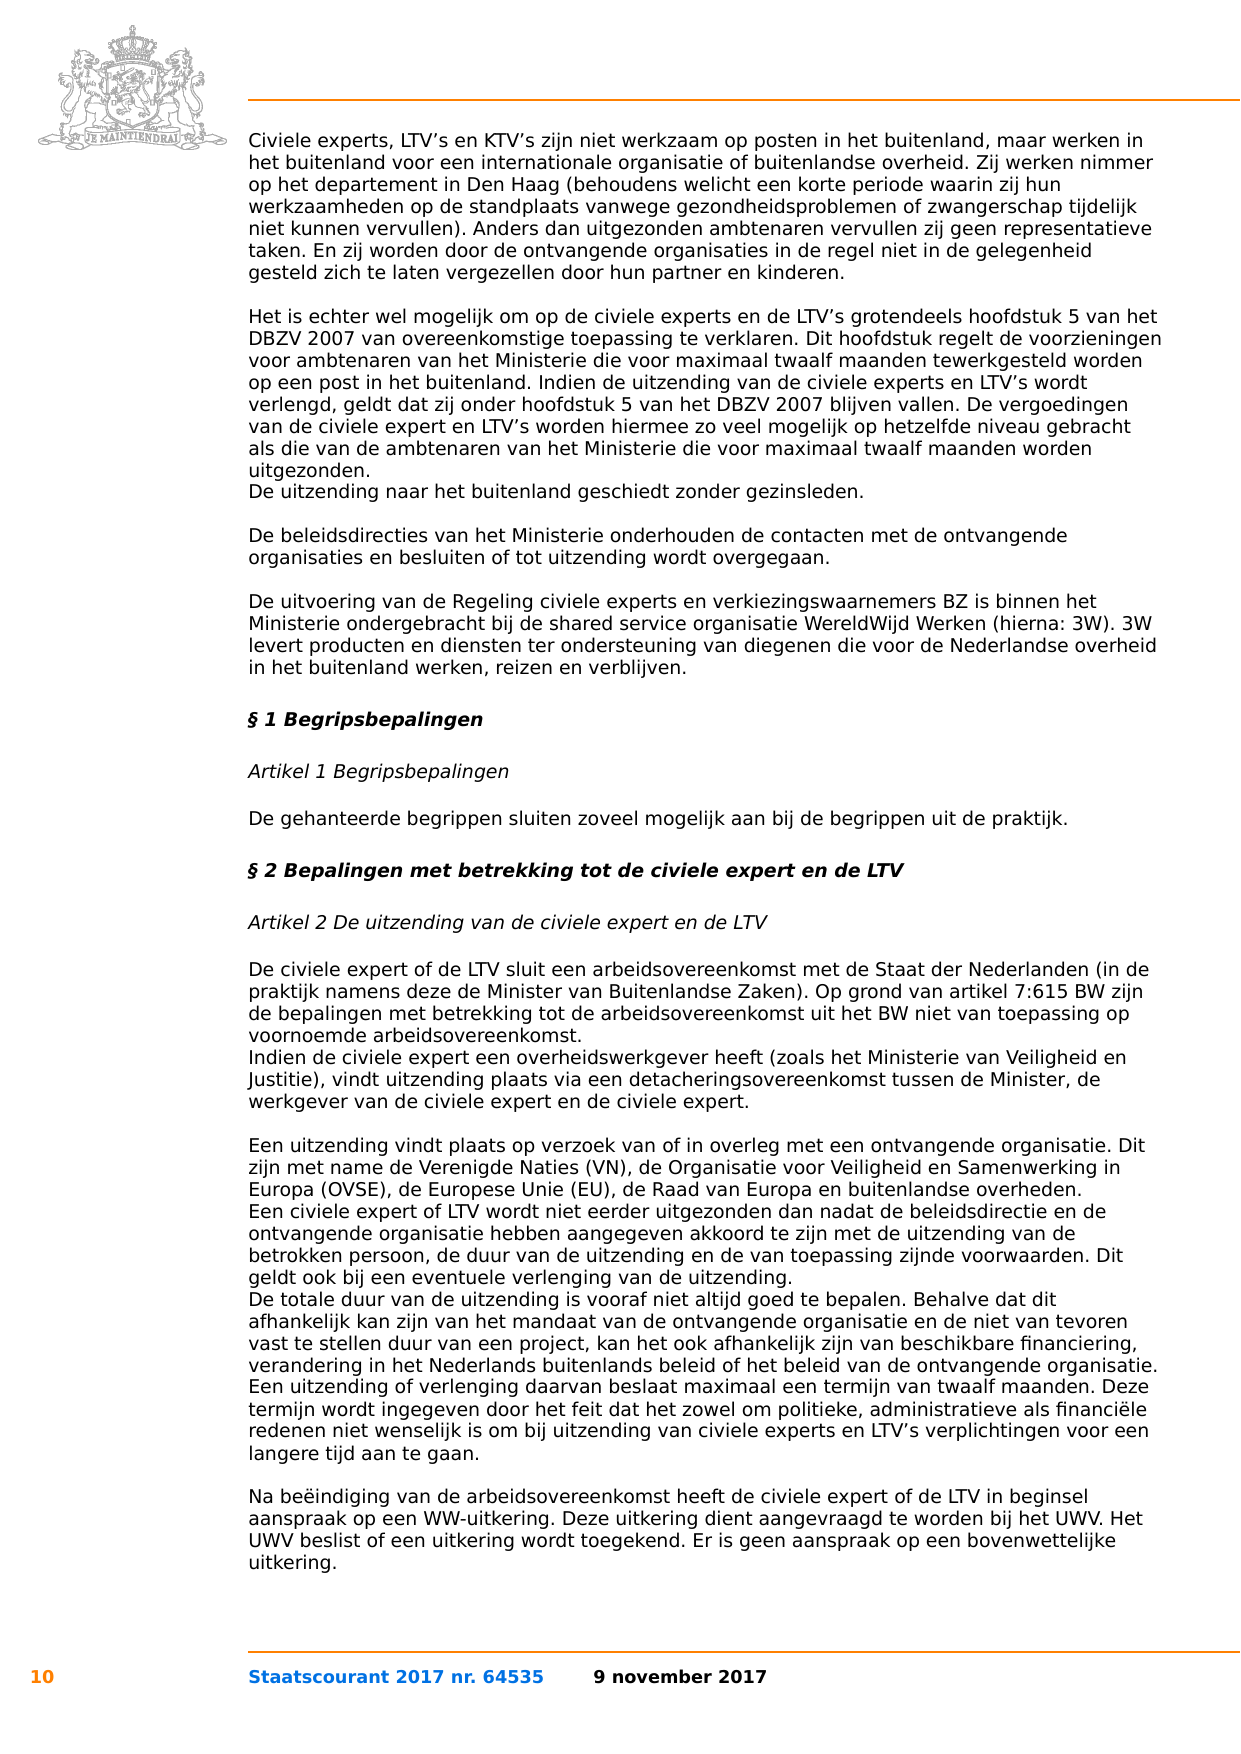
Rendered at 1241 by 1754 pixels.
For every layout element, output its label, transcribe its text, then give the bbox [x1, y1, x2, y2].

text Civiele experts, LTV’s en KTV’s zijn niet werkzaam op posten in het buitenland, maar werken in het buitenland voor een internationale organisatie of buitenlandse overheid. Zij werken nimmer op het departement in Den Haag (behoudens welicht een korte periode waarin zij hun werkzaamheden op de standplaats vanwege gezondheidsproblemen of zwangerschap tijdelijk niet kunnen vervullen). Anders dan uitgezonden ambtenaren vervullen zij geen representatieve taken. En zij worden door de ontvangende organisaties in de regel niet in de gelegenheid gesteld zich te laten vergezellen door hun partner en kinderen. [248, 130, 1163, 284]
subtitle Artikel 2 De uitzending van de civiele expert en de LTV [248, 912, 1163, 934]
subtitle § 2 Bepalingen met betrekking tot de civiele expert en de LTV [248, 860, 1163, 882]
text De civiele expert of de LTV sluit een arbeidsovereenkomst met de Staat der Nederlanden (in de praktijk namens deze de Minister van Buitenlandse Zaken). Op grond van artikel 7:615 BW zijn de bepalingen met betrekking tot de arbeidsovereenkomst uit het BW niet van toepassing op voornoemde arbeidsovereenkomst. [248, 959, 1163, 1047]
text Na beëindiging van de arbeidsovereenkomst heeft de civiele expert of de LTV in beginsel aanspraak op een WW-uitkering. Deze uitkering dient aangevraagd te worden bij het UWV. Het UWV beslist of een uitkering wordt toegekend. Er is geen aanspraak op een bovenwettelijke uitkering. [248, 1486, 1163, 1574]
text Het is echter wel mogelijk om op de civiele experts en de LTV’s grotendeels hoofdstuk 5 van het DBZV 2007 van overeenkomstige toepassing te verklaren. Dit hoofdstuk regelt de voorzieningen voor ambtenaren van het Ministerie die voor maximaal twaalf maanden tewerkgesteld worden op een post in het buitenland. Indien de uitzending van de civiele experts en LTV’s wordt verlengd, geldt dat zij onder hoofdstuk 5 van het DBZV 2007 blijven vallen. De vergoedingen van de civiele expert en LTV’s worden hiermee zo veel mogelijk op hetzelfde niveau gebracht als die van de ambtenaren van het Ministerie die voor maximaal twaalf maanden worden uitgezonden. [248, 306, 1163, 481]
subtitle § 1 Begripsbepalingen [248, 709, 1163, 731]
text Een civiele expert of LTV wordt niet eerder uitgezonden dan nadat de beleidsdirectie en de ontvangende organisatie hebben aangegeven akkoord te zijn met de uitzending van de betrokken persoon, de duur van de uitzending en de van toepassing zijnde voorwaarden. Dit geldt ook bij een eventuele verlenging van de uitzending. [248, 1201, 1163, 1288]
text De uitzending naar het buitenland geschiedt zonder gezinsleden. [248, 481, 1163, 503]
text De totale duur van de uitzending is vooraf niet altijd goed te bepalen. Behalve dat dit afhankelijk kan zijn van het mandaat van de ontvangende organisatie en de niet van tevoren vast te stellen duur van een project, kan het ook afhankelijk zijn van beschikbare financiering, verandering in het Nederlands buitenlands beleid of het beleid van de ontvangende organisatie. [248, 1288, 1163, 1376]
text De gehanteerde begrippen sluiten zoveel mogelijk aan bij de begrippen uit de praktijk. [248, 808, 1163, 830]
picture [38, 25, 227, 150]
text Indien de civiele expert een overheidswerkgever heeft (zoals het Ministerie van Veiligheid en Justitie), vindt uitzending plaats via een detacheringsovereenkomst tussen de Minister, de werkgever van de civiele expert en de civiele expert. [248, 1047, 1163, 1113]
text De beleidsdirecties van het Ministerie onderhouden de contacten met de ontvangende organisaties en besluiten of tot uitzending wordt overgegaan. [248, 525, 1163, 569]
text Een uitzending vindt plaats op verzoek van of in overleg met een ontvangende organisatie. Dit zijn met name de Verenigde Naties (VN), de Organisatie voor Veiligheid en Samenwerking in Europa (OVSE), de Europese Unie (EU), de Raad van Europa en buitenlandse overheden. [248, 1135, 1163, 1201]
text De uitvoering van de Regeling civiele experts en verkiezingswaarnemers BZ is binnen het Ministerie ondergebracht bij de shared service organisatie WereldWijd Werken (hierna: 3W). 3W levert producten en diensten ter ondersteuning van diegenen die voor de Nederlandse overheid in het buitenland werken, reizen en verblijven. [248, 591, 1163, 679]
subtitle Artikel 1 Begripsbepalingen [248, 761, 1163, 783]
text Een uitzending of verlenging daarvan beslaat maximaal een termijn van twaalf maanden. Deze termijn wordt ingegeven door het feit dat het zowel om politieke, administratieve als financiële redenen niet wenselijk is om bij uitzending van civiele experts en LTV’s verplichtingen voor een langere tijd aan te gaan. [248, 1376, 1163, 1464]
